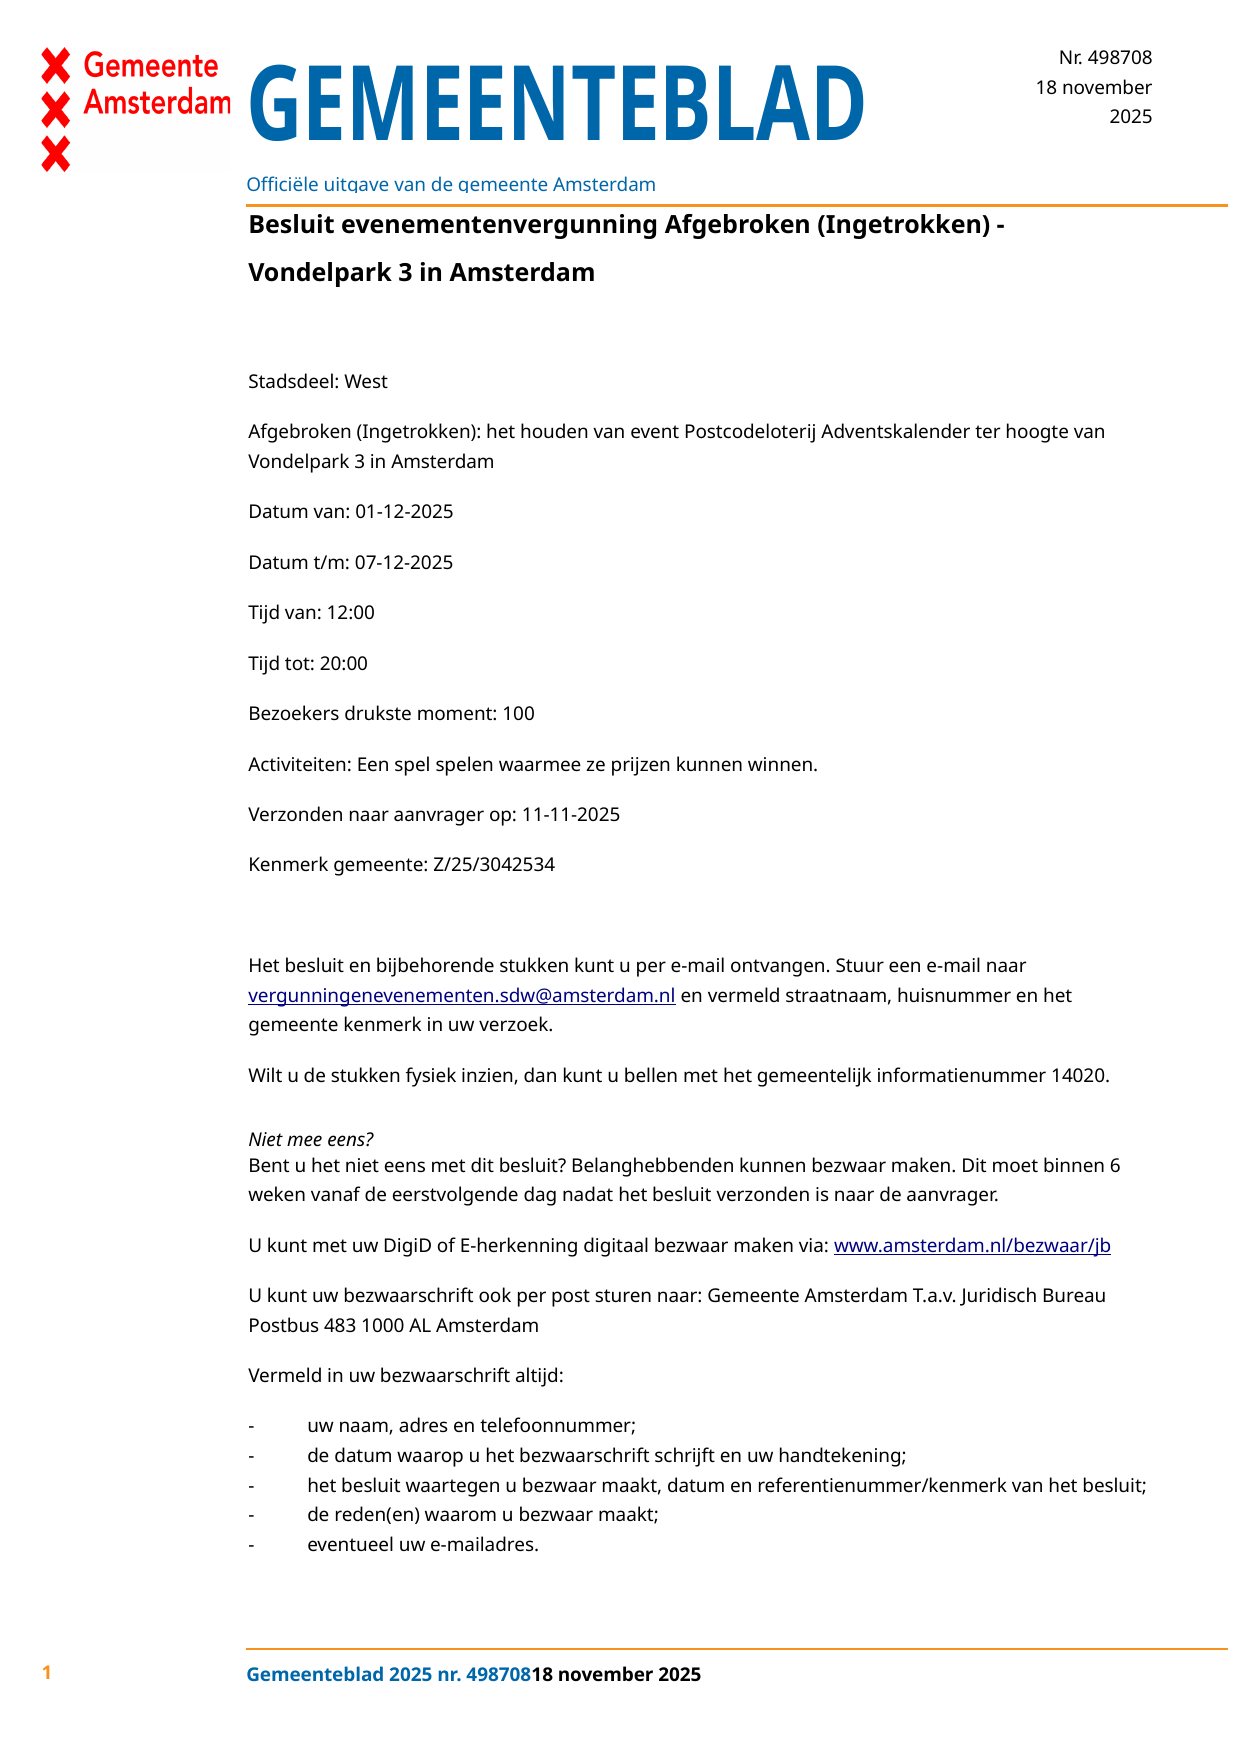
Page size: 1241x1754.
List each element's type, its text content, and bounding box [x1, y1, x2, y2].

text Datum van: 01-12-2025 [248, 499, 1152, 524]
text Datum t/m: 07-12-2025 [248, 549, 1152, 575]
list de reden(en) waarom u bezwaar maakt; [248, 1501, 1152, 1527]
text Activiteiten: Een spel spelen waarmee ze prijzen kunnen winnen. [248, 751, 1152, 777]
text U kunt met uw DigiD of E-herkenning digitaal bezwaar maken via: www.amsterdam.nl/bezwaar/jb [248, 1232, 1152, 1257]
text Wilt u de stukken fysiek inzien, dan kunt u bellen met het gemeentelijk informatienummer 14020. [248, 1062, 1152, 1088]
text Tijd tot: 20:00 [248, 650, 1152, 676]
text Het besluit en bijbehorende stukken kunt u per e-mail ontvangen. Stuur een e-mail naar vergunningenevenementen.sdw@amsterdam.nl en vermeld straatnaam, huisnummer en het gemeente kenmerk in uw verzoek. [248, 952, 1152, 1037]
text Afgebroken (Ingetrokken): het houden van event Postcodeloterij Adventskalender ter hoogte van Vondelpark 3 in Amsterdam [248, 419, 1152, 474]
text Verzonden naar aanvrager op: 11-11-2025 [248, 801, 1152, 827]
picture [41, 47, 231, 172]
list uw naam, adres en telefoonnummer; [248, 1413, 1152, 1438]
text Bezoekers drukste moment: 100 [248, 700, 1152, 726]
text Kenmerk gemeente: Z/25/3042534 [248, 852, 1152, 877]
text U kunt uw bezwaarschrift ook per post sturen naar: Gemeente Amsterdam T.a.v. Juridisch Bureau Postbus 483 1000 AL Amsterdam [248, 1282, 1152, 1337]
text Stadsdeel: West [248, 368, 1152, 394]
text Tijd van: 12:00 [248, 599, 1152, 625]
list het besluit waartegen u bezwaar maakt, datum en referentienummer/kenmerk van het besluit; [248, 1472, 1152, 1497]
text Besluit evenementenvergunning Afgebroken (Ingetrokken) - Vondelpark 3 in Amsterdam [248, 207, 1152, 288]
list eventueel uw e-mailadres. [248, 1531, 1152, 1557]
text Vermeld in uw bezwaarschrift altijd: [248, 1362, 1152, 1388]
text Niet mee eens? [248, 1126, 1152, 1152]
text Bent u het niet eens met dit besluit? Belanghebbenden kunnen bezwaar maken. Dit moet binnen 6 weken vanaf de eerstvolgende dag nadat het besluit verzonden is naar de aanvrager. [248, 1152, 1152, 1207]
list de datum waarop u het bezwaarschrift schrijft en uw handtekening; [248, 1442, 1152, 1468]
